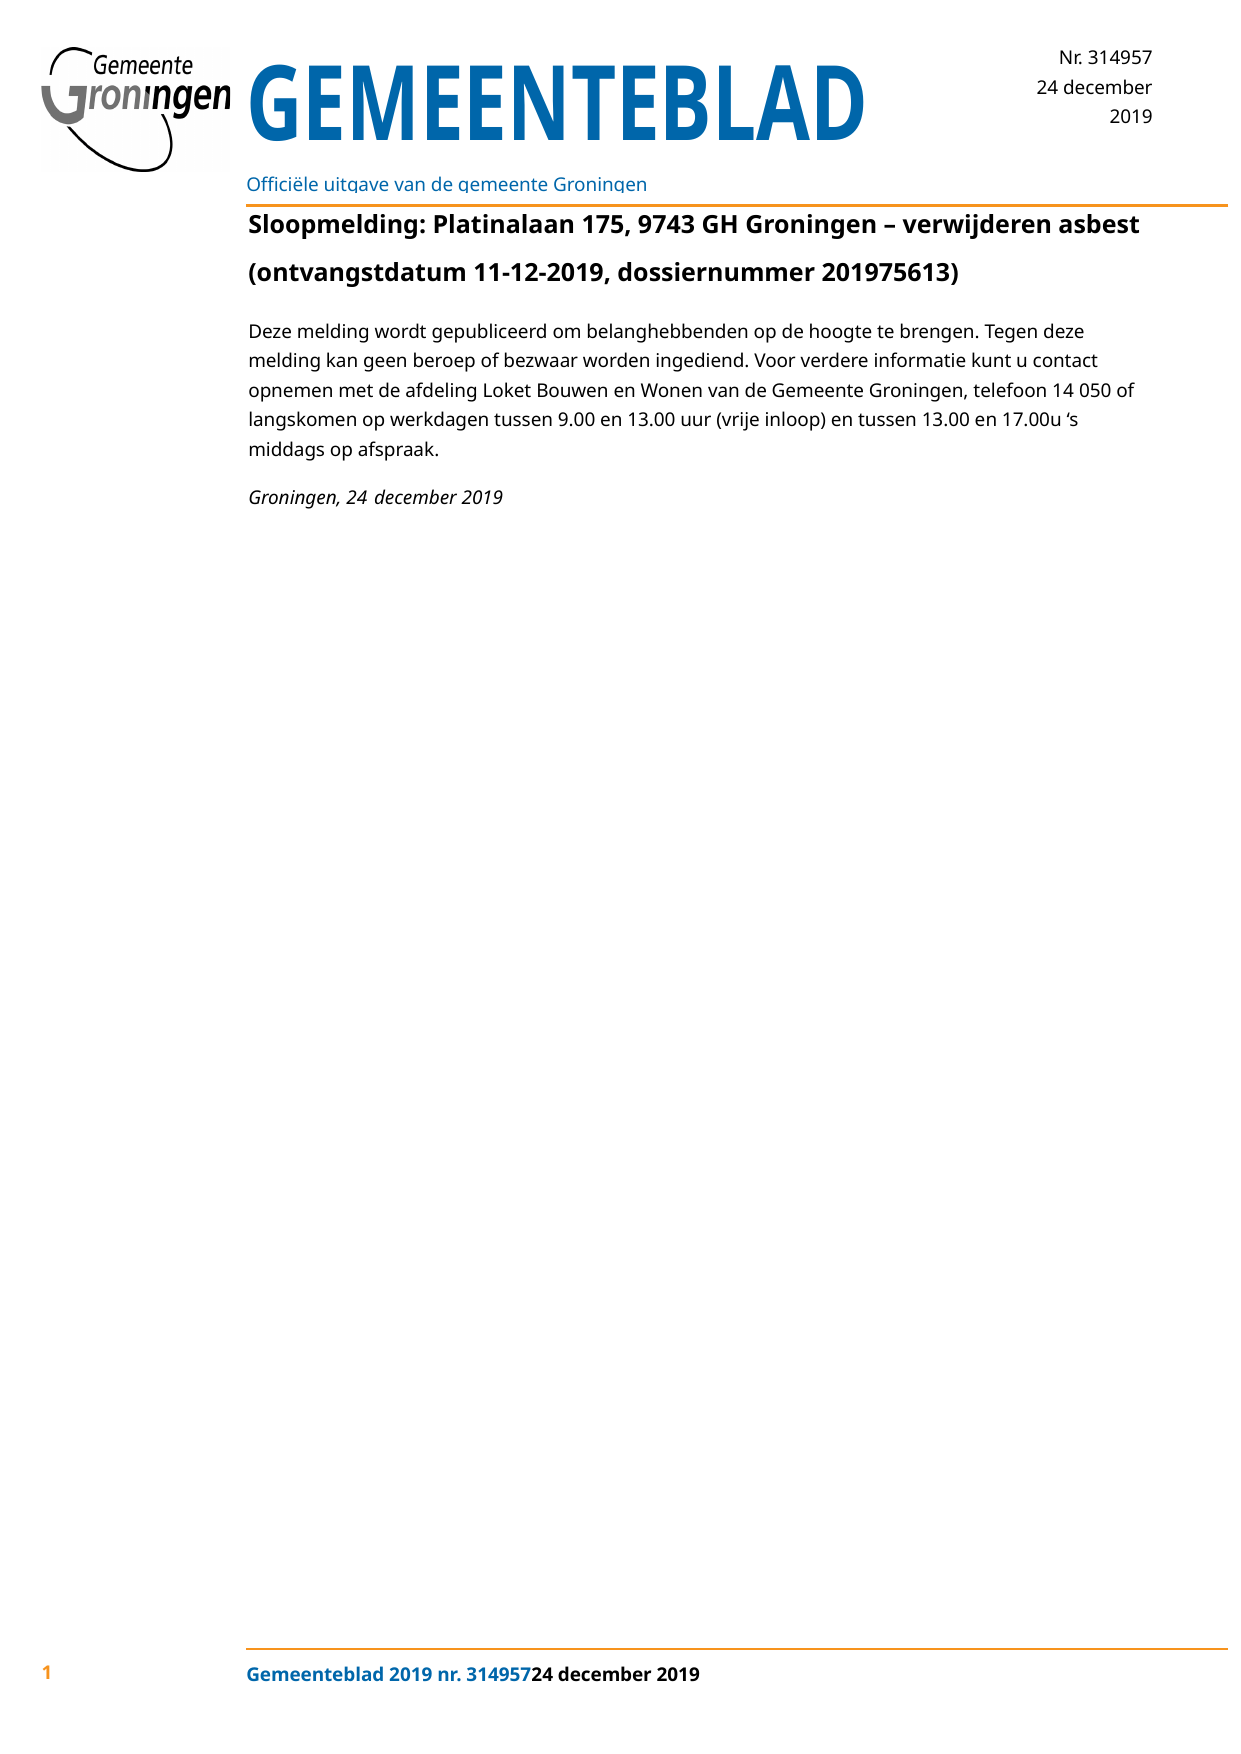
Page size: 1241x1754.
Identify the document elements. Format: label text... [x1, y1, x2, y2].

text Sloopmelding: Platinalaan 175, 9743 GH Groningen – verwijderen asbest (ontvangstdatum 11-12-2019, dossiernummer 201975613) [248, 207, 1152, 288]
picture [41, 47, 231, 172]
text Deze melding wordt gepubliceerd om belanghebbenden op de hoogte te brengen. Tegen deze melding kan geen beroep of bezwaar worden ingediend. Voor verdere informatie kunt u contact opnemen met de afdeling Loket Bouwen en Wonen van de Gemeente Groningen, telefoon 14 050 of langskomen op werkdagen tussen 9.00 en 13.00 uur (vrije inloop) en tussen 13.00 en 17.00u ‘s middags op afspraak. [248, 318, 1152, 462]
text Groningen, 24 december 2019 [248, 484, 1152, 510]
